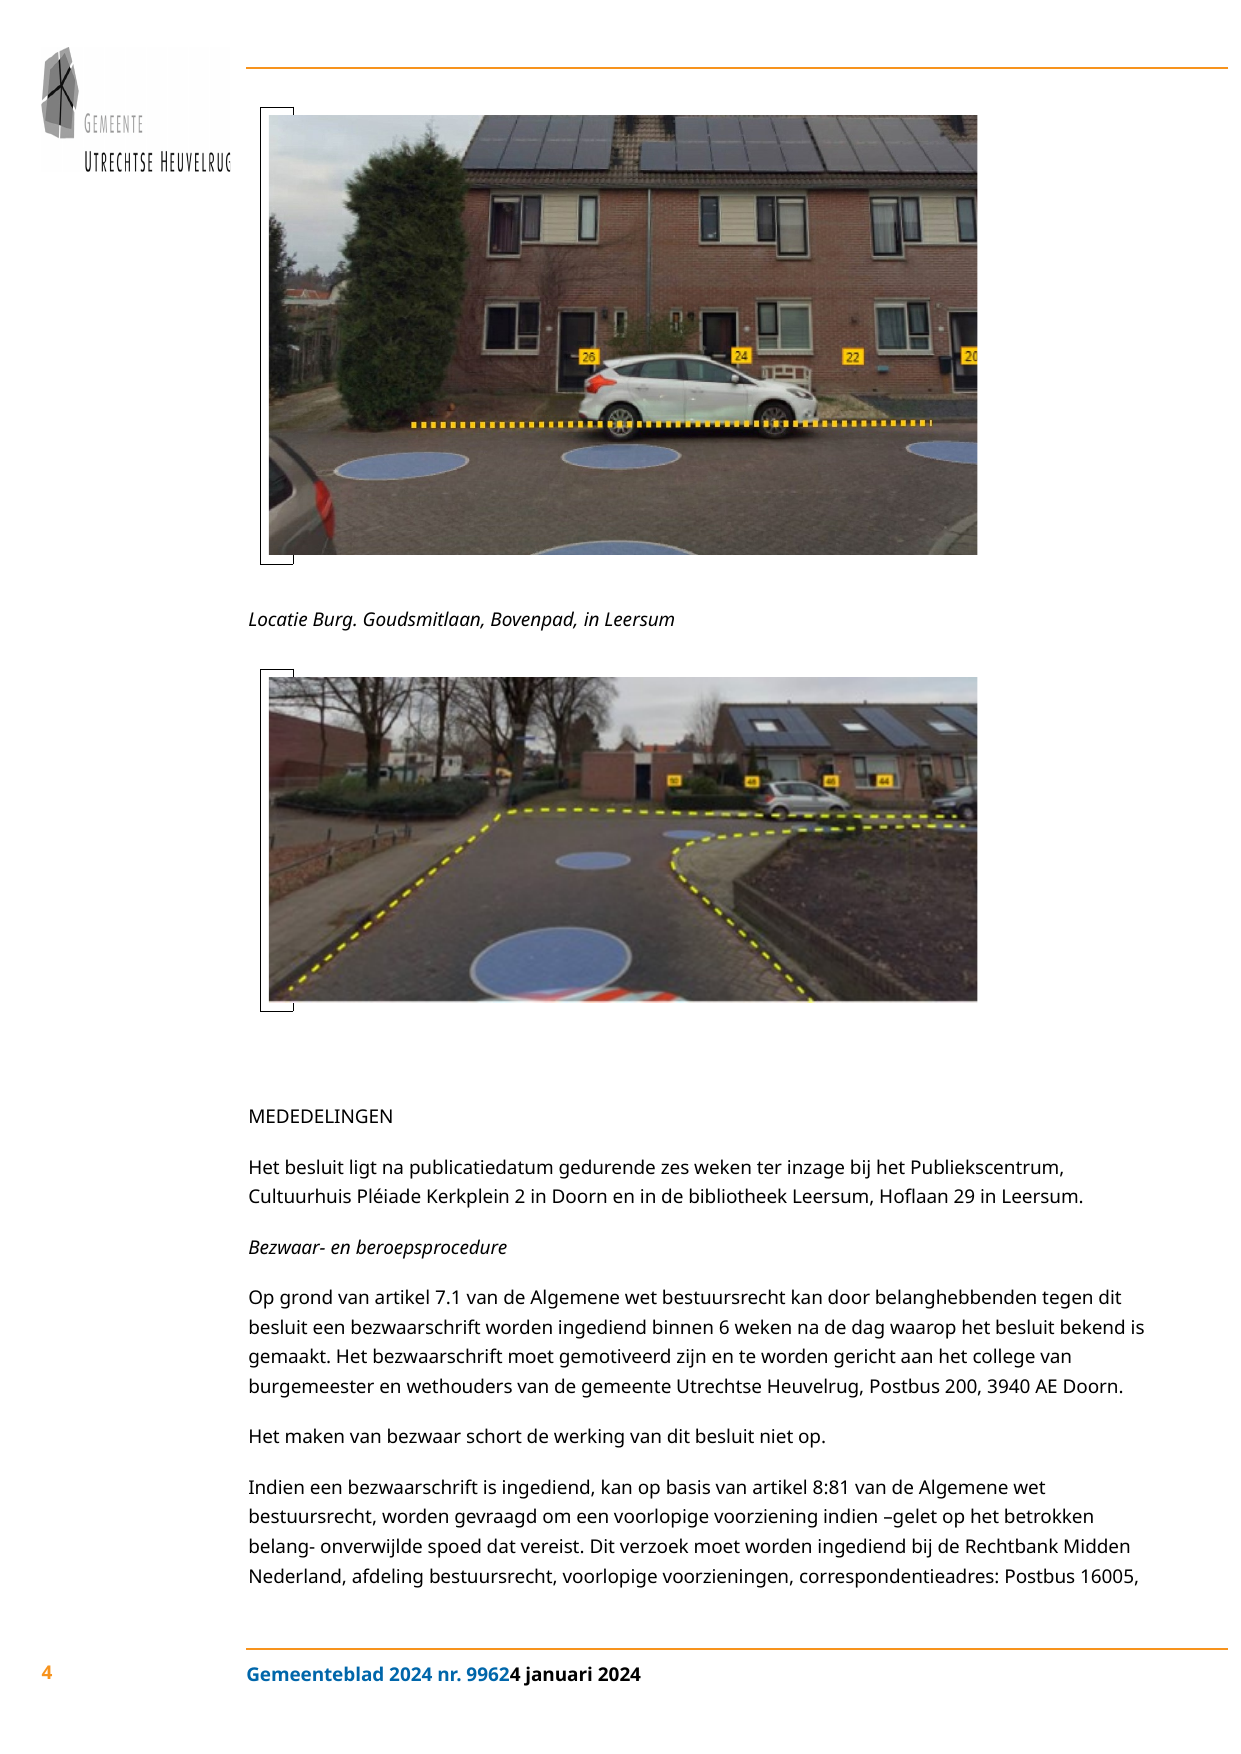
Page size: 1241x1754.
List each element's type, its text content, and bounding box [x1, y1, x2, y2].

picture [268, 115, 978, 555]
text Op grond van artikel 7.1 van de Algemene wet bestuursrecht kan door belanghebbenden tegen dit besluit een bezwaarschrift worden ingediend binnen 6 weken na de dag waarop het besluit bekend is gemaakt. Het bezwaarschrift moet gemotiveerd zijn en te worden gericht aan het college van burgemeester en wethouders van de gemeente Utrechtse Heuvelrug, Postbus 200, 3940 AE Doorn. [248, 1284, 1152, 1399]
picture [268, 677, 978, 1003]
text Bezwaar- en beroepsprocedure [248, 1234, 1152, 1260]
text Het besluit ligt na publicatiedatum gedurende zes weken ter inzage bij het Publiekscentrum, Cultuurhuis Pléiade Kerkplein 2 in Doorn en in de bibliotheek Leersum, Hoflaan 29 in Leersum. [248, 1154, 1152, 1209]
text MEDEDELINGEN [248, 1104, 1152, 1129]
text Locatie Burg. Goudsmitlaan, Bovenpad, in Leersum [248, 606, 1152, 632]
picture [41, 47, 231, 172]
text Indien een bezwaarschrift is ingediend, kan op basis van artikel 8:81 van de Algemene wet bestuursrecht, worden gevraagd om een voorlopige voorziening indien –gelet op het betrokken belang- onverwijlde spoed dat vereist. Dit verzoek moet worden ingediend bij de Rechtbank Midden Nederland, afdeling bestuursrecht, voorlopige voorzieningen, correspondentieadres: Postbus 16005, [248, 1474, 1152, 1589]
text Het maken van bezwaar schort de werking van dit besluit niet op. [248, 1424, 1152, 1449]
